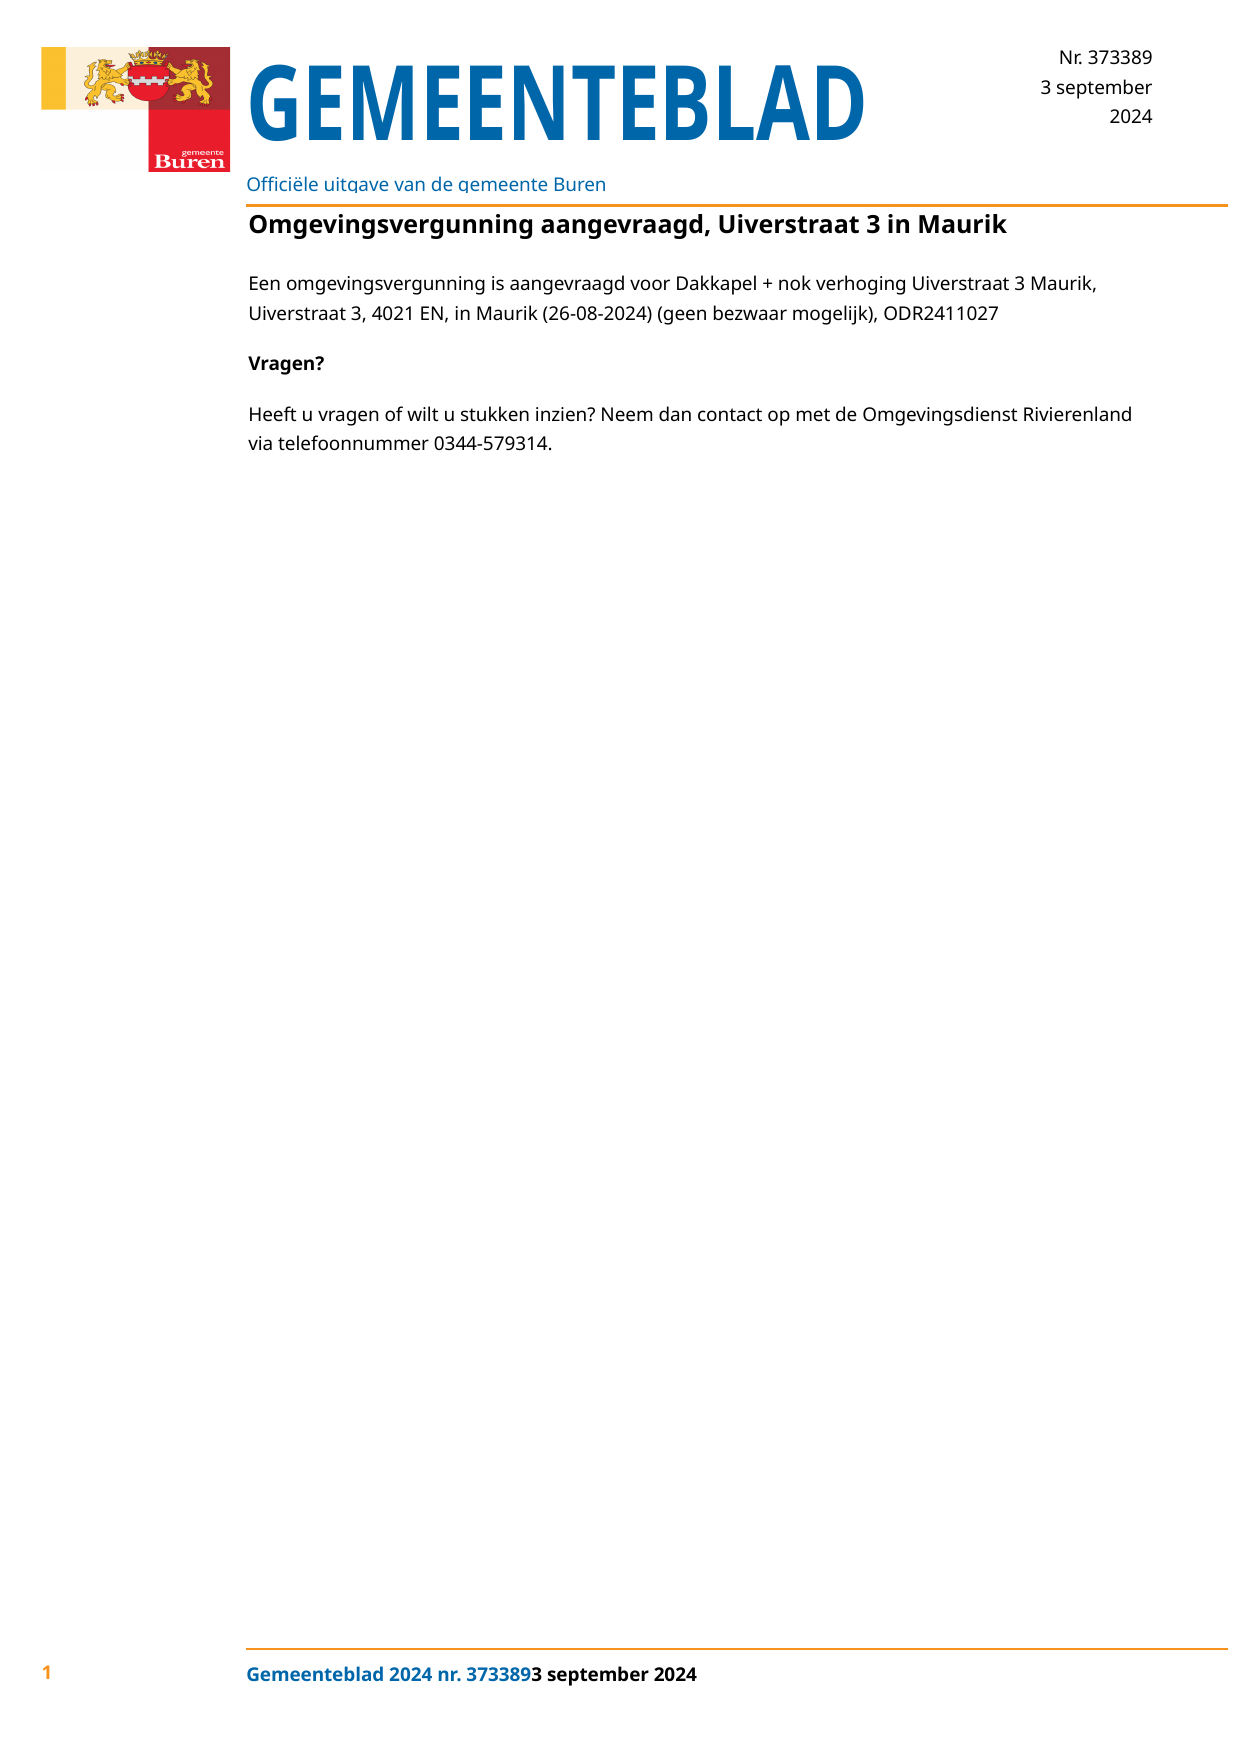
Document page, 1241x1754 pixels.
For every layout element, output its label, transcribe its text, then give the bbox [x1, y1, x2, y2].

text Heeft u vragen of wilt u stukken inzien? Neem dan contact op met de Omgevingsdienst Rivierenland via telefoonnummer 0344-579314. [248, 401, 1152, 456]
text Vragen? [248, 350, 1152, 376]
picture [41, 47, 231, 172]
text Een omgevingsvergunning is aangevraagd voor Dakkapel + nok verhoging Uiverstraat 3 Maurik, Uiverstraat 3, 4021 EN, in Maurik (26-08-2024) (geen bezwaar mogelijk), ODR2411027 [248, 270, 1152, 326]
text Omgevingsvergunning aangevraagd, Uiverstraat 3 in Maurik [248, 207, 1152, 241]
